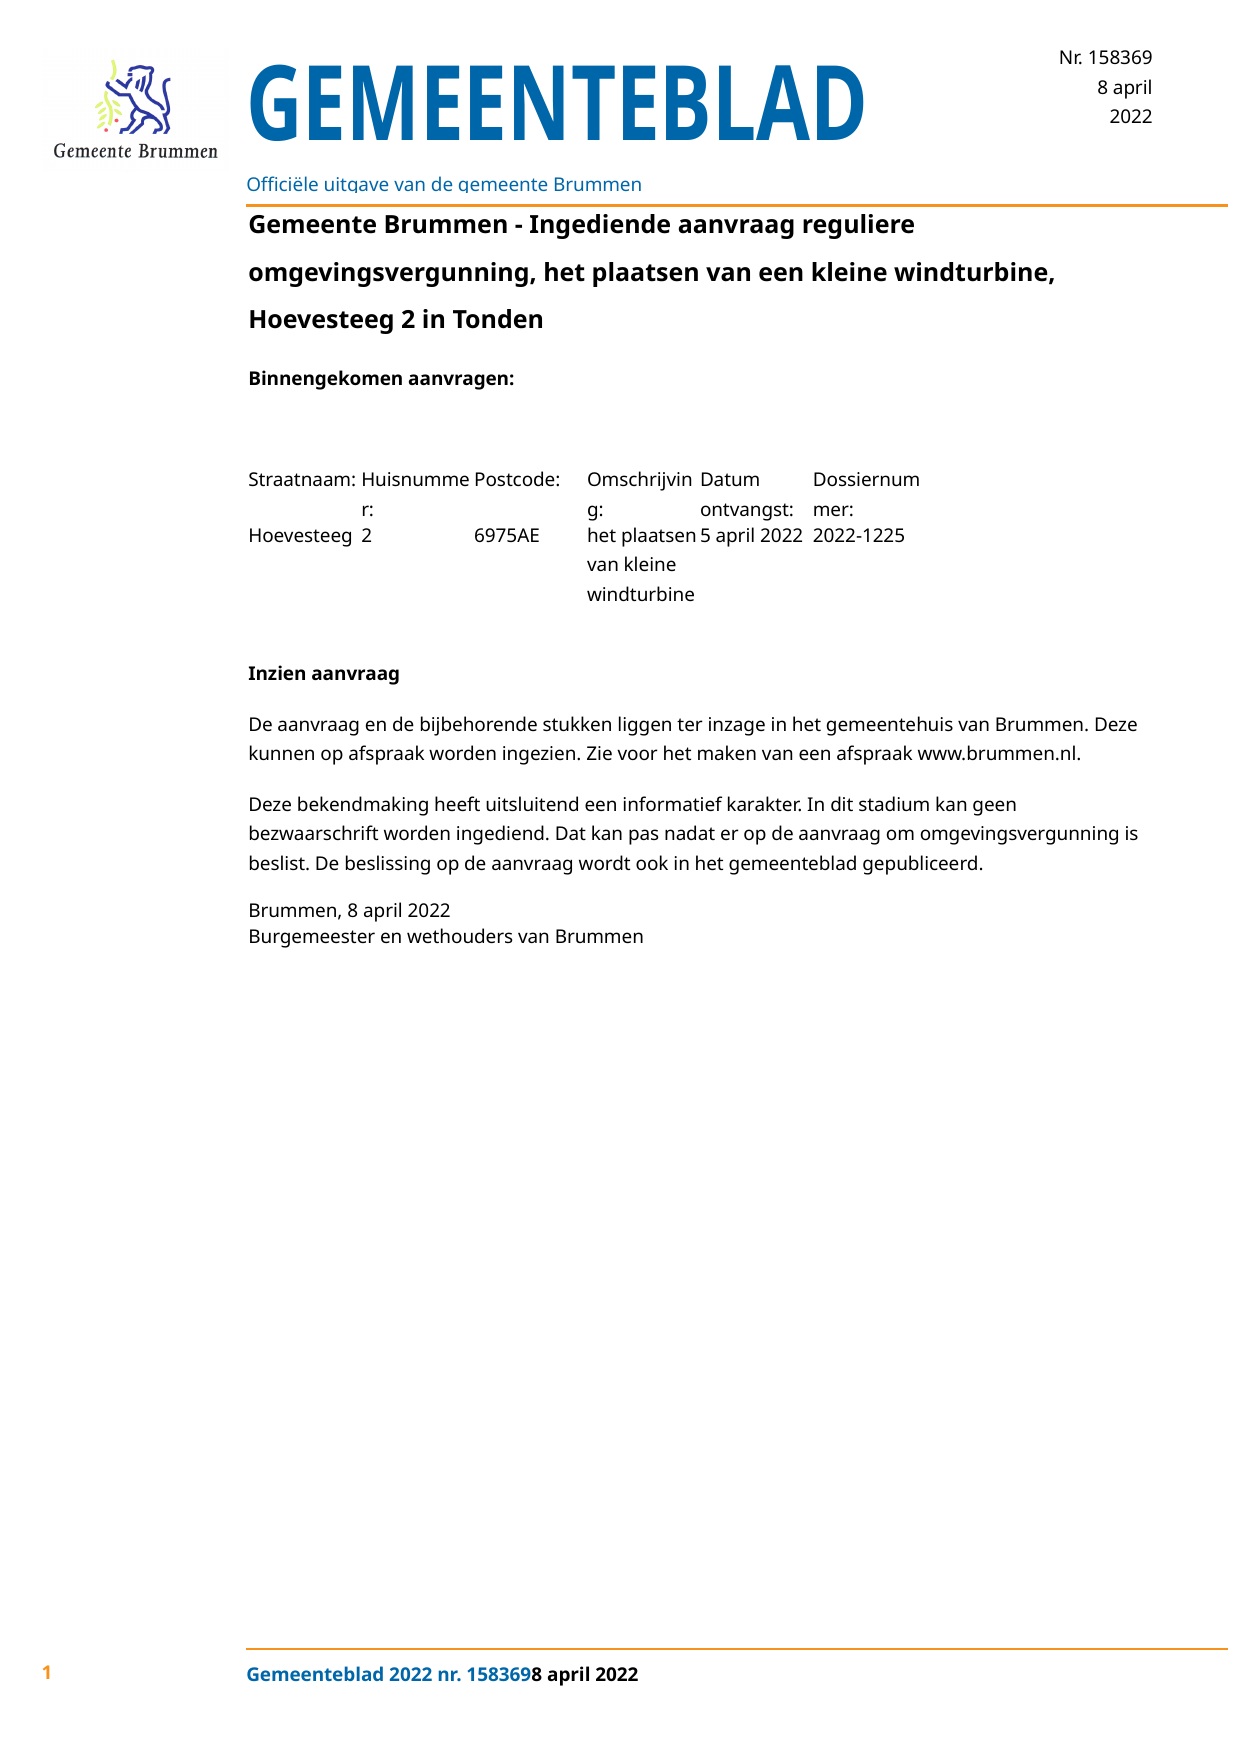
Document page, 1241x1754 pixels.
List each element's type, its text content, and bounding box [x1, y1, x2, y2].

text Gemeente Brummen - Ingediende aanvraag reguliere omgevingsvergunning, het plaatsen van een kleine windturbine, Hoevesteeg 2 in Tonden [248, 207, 1152, 336]
table_header Omschrijving: [587, 466, 700, 522]
table_cell 2022-1225 [813, 522, 926, 607]
table_header [926, 466, 1038, 522]
table_cell het plaatsen van kleine windturbine [587, 522, 700, 607]
table_cell Hoevesteeg [248, 522, 361, 607]
text Deze bekendmaking heeft uitsluitend een informatief karakter. In dit stadium kan geen bezwaarschrift worden ingediend. Dat kan pas nadat er op de aanvraag om omgevingsvergunning is beslist. De beslissing op de aanvraag wordt ook in het gemeenteblad gepubliceerd. [248, 791, 1152, 876]
table_cell [926, 522, 1038, 607]
text Brummen, 8 april 2022 [248, 898, 1152, 923]
table_header Datum ontvangst: [700, 466, 813, 522]
text De aanvraag en de bijbehorende stukken liggen ter inzage in het gemeentehuis van Brummen. Deze kunnen op afspraak worden ingezien. Zie voor het maken van een afspraak www.brummen.nl. [248, 711, 1152, 766]
table_header Straatnaam: [248, 466, 361, 522]
text Inzien aanvraag [248, 660, 1152, 686]
text Burgemeester en wethouders van Brummen [248, 923, 1152, 949]
picture [41, 47, 231, 172]
table_cell 5 april 2022 [700, 522, 813, 607]
table_cell 2 [361, 522, 474, 607]
table_cell [1039, 522, 1152, 607]
table_header [1039, 466, 1152, 522]
table_header Postcode: [474, 466, 587, 522]
table_cell 6975AE [474, 522, 587, 607]
text Binnengekomen aanvragen: [248, 366, 1152, 391]
table_header Huisnummer: [361, 466, 474, 522]
table_header Dossiernummer: [813, 466, 926, 522]
